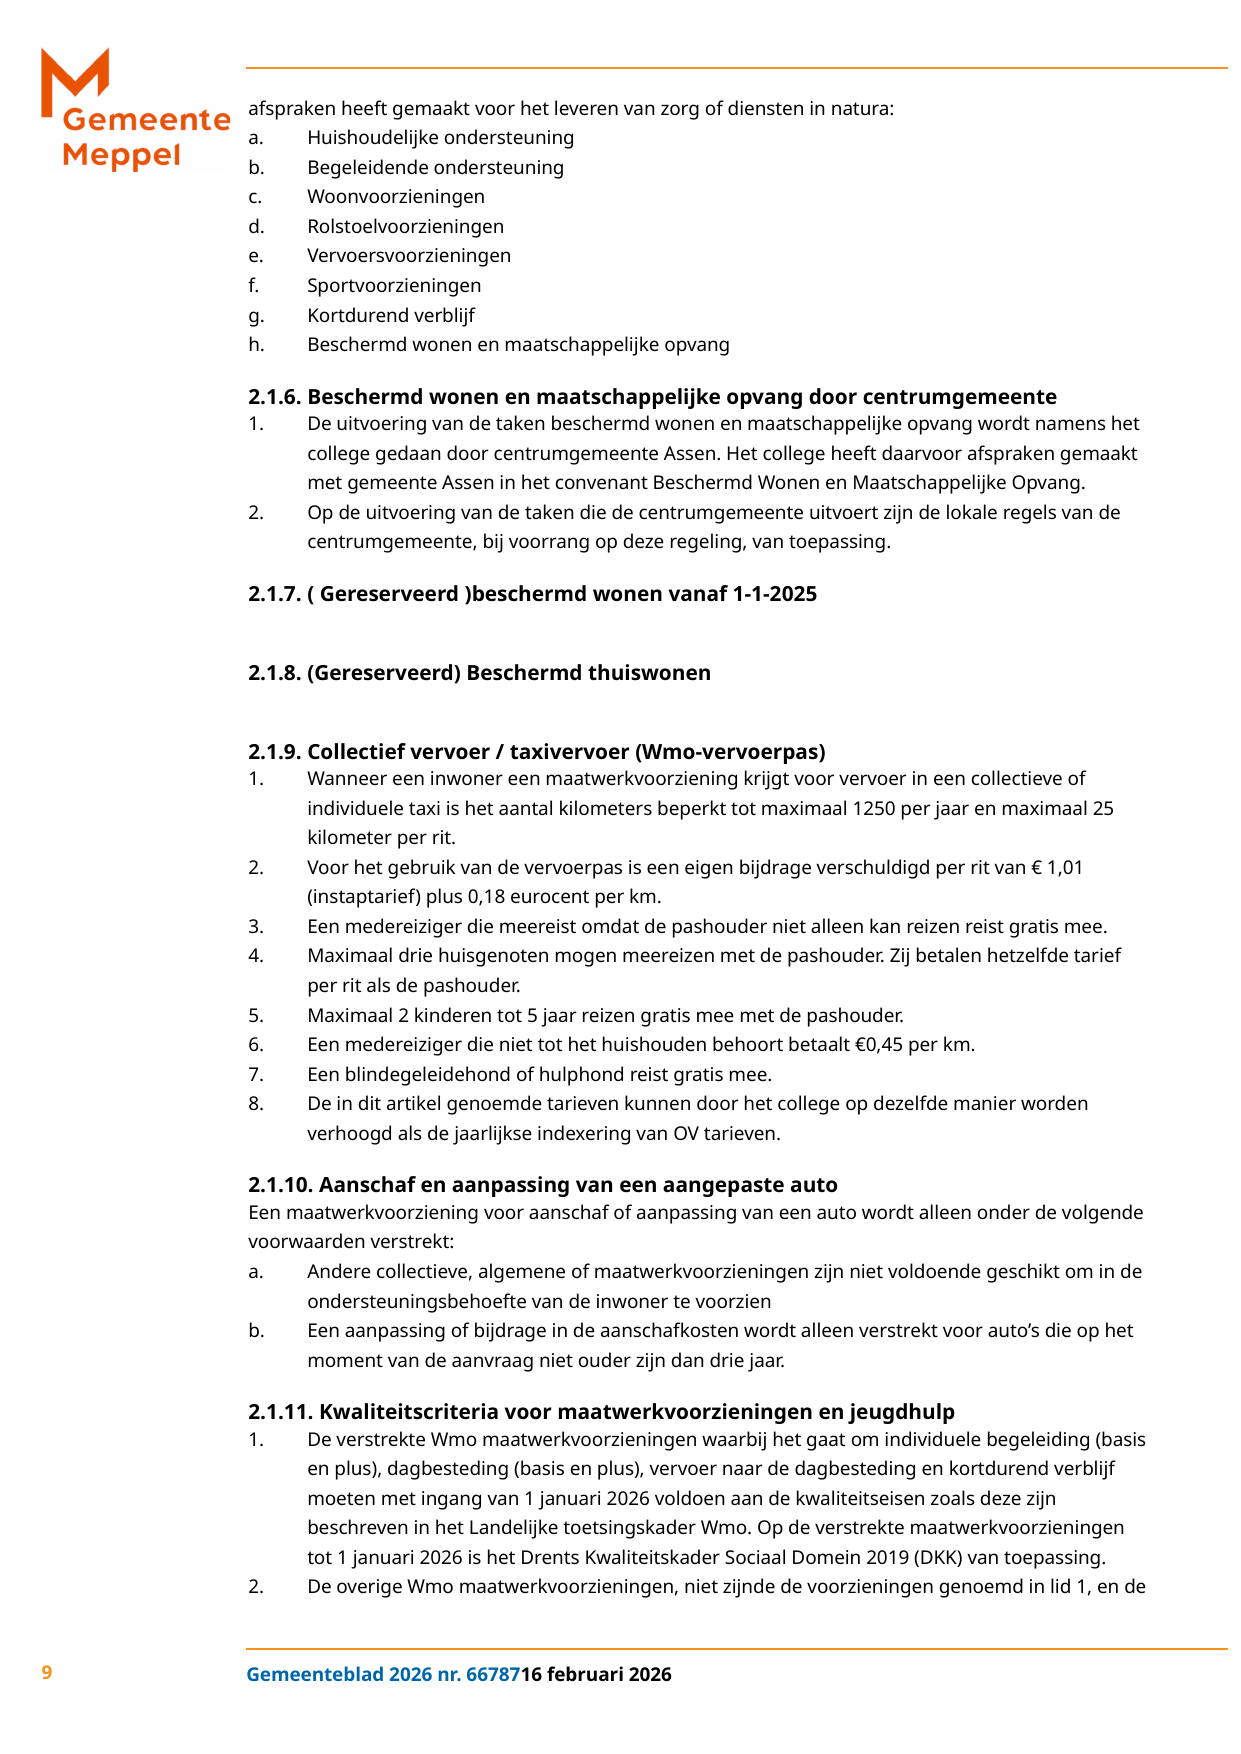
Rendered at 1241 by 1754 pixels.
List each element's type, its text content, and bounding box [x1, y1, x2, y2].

list De uitvoering van de taken beschermd wonen en maatschappelijke opvang wordt namens het college gedaan door centrumgemeente Assen. Het college heeft daarvoor afspraken gemaakt met gemeente Assen in het convenant Beschermd Wonen en Maatschappelijke Opvang. [248, 410, 1152, 495]
list Vervoersvoorzieningen [248, 243, 1152, 268]
text 2.1.9. Collectief vervoer / taxivervoer (Wmo-vervoerpas) [248, 737, 1152, 765]
list De verstrekte Wmo maatwerkvoorzieningen waarbij het gaat om individuele begeleiding (basis en plus), dagbesteding (basis en plus), vervoer naar de dagbesteding en kortdurend verblijf moeten met ingang van 1 januari 2026 voldoen aan de kwaliteitseisen zoals deze zijn beschreven in het Landelijke toetsingskader Wmo. Op de verstrekte maatwerkvoorzieningen tot 1 januari 2026 is het Drents Kwaliteitskader Sociaal Domein 2019 (DKK) van toepassing. [248, 1426, 1152, 1570]
list Kortdurend verblijf [248, 302, 1152, 328]
list Maximaal 2 kinderen tot 5 jaar reizen gratis mee met de pashouder. [248, 1002, 1152, 1028]
list Een aanpassing of bijdrage in de aanschafkosten wordt alleen verstrekt voor auto’s die op het moment van de aanvraag niet ouder zijn dan drie jaar. [248, 1317, 1152, 1373]
list Rolstoelvoorzieningen [248, 213, 1152, 239]
list De overige Wmo maatwerkvoorzieningen, niet zijnde de voorzieningen genoemd in lid 1, en de [248, 1574, 1152, 1599]
list Woonvoorzieningen [248, 183, 1152, 209]
list Een blindegeleidehond of hulphond reist gratis mee. [248, 1061, 1152, 1087]
text afspraken heeft gemaakt voor het leveren van zorg of diensten in natura: [248, 95, 1152, 121]
text 2.1.11. Kwaliteitscriteria voor maatwerkvoorzieningen en jeugdhulp [248, 1397, 1152, 1426]
list Wanneer een inwoner een maatwerkvoorziening krijgt voor vervoer in een collectieve of individuele taxi is het aantal kilometers beperkt tot maximaal 1250 per jaar en maximaal 25 kilometer per rit. [248, 765, 1152, 850]
text 2.1.8. (Gereserveerd) Beschermd thuiswonen [248, 658, 1152, 686]
list Voor het gebruik van de vervoerpas is een eigen bijdrage verschuldigd per rit van € 1,01 (instaptarief) plus 0,18 eurocent per km. [248, 854, 1152, 909]
text 2.1.7. ( Gereserveerd )beschermd wonen vanaf 1-1-2025 [248, 579, 1152, 607]
list Een medereiziger die meereist omdat de pashouder niet alleen kan reizen reist gratis mee. [248, 913, 1152, 939]
list Begeleidende ondersteuning [248, 154, 1152, 180]
list Maximaal drie huisgenoten mogen meereizen met de pashouder. Zij betalen hetzelfde tarief per rit als de pashouder. [248, 943, 1152, 998]
list Beschermd wonen en maatschappelijke opvang [248, 331, 1152, 357]
text Een maatwerkvoorziening voor aanschaf of aanpassing van een auto wordt alleen onder de volgende voorwaarden verstrekt: [248, 1199, 1152, 1254]
list Andere collectieve, algemene of maatwerkvoorzieningen zijn niet voldoende geschikt om in de ondersteuningsbehoefte van de inwoner te voorzien [248, 1258, 1152, 1313]
picture [41, 47, 231, 172]
text 2.1.6. Beschermd wonen en maatschappelijke opvang door centrumgemeente [248, 382, 1152, 410]
list Sportvoorzieningen [248, 272, 1152, 298]
list Huishoudelijke ondersteuning [248, 124, 1152, 150]
text 2.1.10. Aanschaf en aanpassing van een aangepaste auto [248, 1171, 1152, 1199]
list Op de uitvoering van de taken die de centrumgemeente uitvoert zijn de lokale regels van de centrumgemeente, bij voorrang op deze regeling, van toepassing. [248, 499, 1152, 554]
list De in dit artikel genoemde tarieven kunnen door het college op dezelfde manier worden verhoogd als de jaarlijkse indexering van OV tarieven. [248, 1091, 1152, 1146]
list Een medereiziger die niet tot het huishouden behoort betaalt €0,45 per km. [248, 1031, 1152, 1057]
